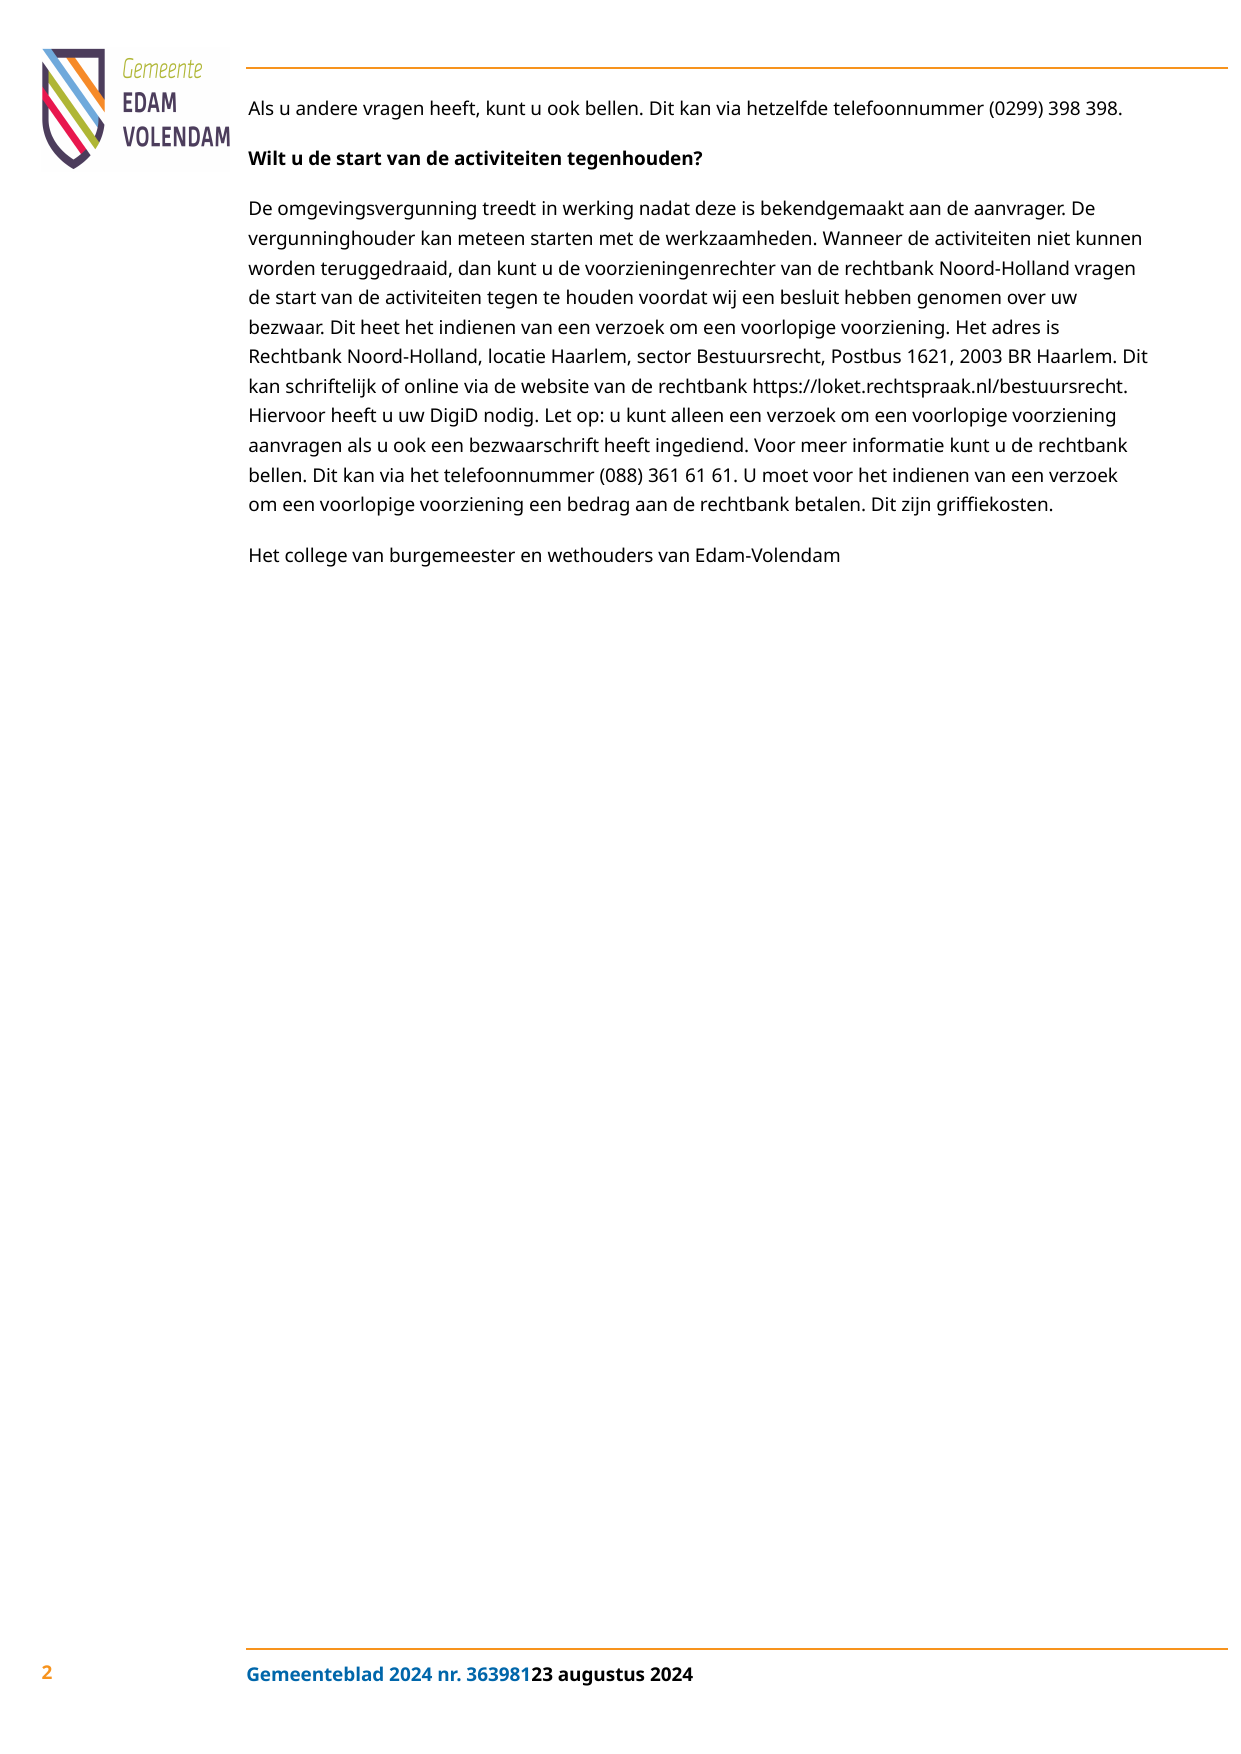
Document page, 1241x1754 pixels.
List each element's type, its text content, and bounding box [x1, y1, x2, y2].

text Het college van burgemeester en wethouders van Edam-Volendam [248, 542, 1152, 568]
picture [41, 47, 231, 172]
text Wilt u de start van de activiteiten tegenhouden? [248, 145, 1152, 171]
text De omgevingsvergunning treedt in werking nadat deze is bekendgemaakt aan de aanvrager. De vergunninghouder kan meteen starten met de werkzaamheden. Wanneer de activiteiten niet kunnen worden teruggedraaid, dan kunt u de voorzieningenrechter van de rechtbank Noord-Holland vragen de start van de activiteiten tegen te houden voordat wij een besluit hebben genomen over uw bezwaar. Dit heet het indienen van een verzoek om een voorlopige voorziening. Het adres is Rechtbank Noord-Holland, locatie Haarlem, sector Bestuursrecht, Postbus 1621, 2003 BR Haarlem. Dit kan schriftelijk of online via de website van de rechtbank https://loket.rechtspraak.nl/bestuursrecht. Hiervoor heeft u uw DigiD nodig. Let op: u kunt alleen een verzoek om een voorlopige voorziening aanvragen als u ook een bezwaarschrift heeft ingediend. Voor meer informatie kunt u de rechtbank bellen. Dit kan via het telefoonnummer (088) 361 61 61. U moet voor het indienen van een verzoek om een voorlopige voorziening een bedrag aan de rechtbank betalen. Dit zijn griffiekosten. [248, 196, 1152, 517]
text Als u andere vragen heeft, kunt u ook bellen. Dit kan via hetzelfde telefoonnummer (0299) 398 398. [248, 95, 1152, 121]
